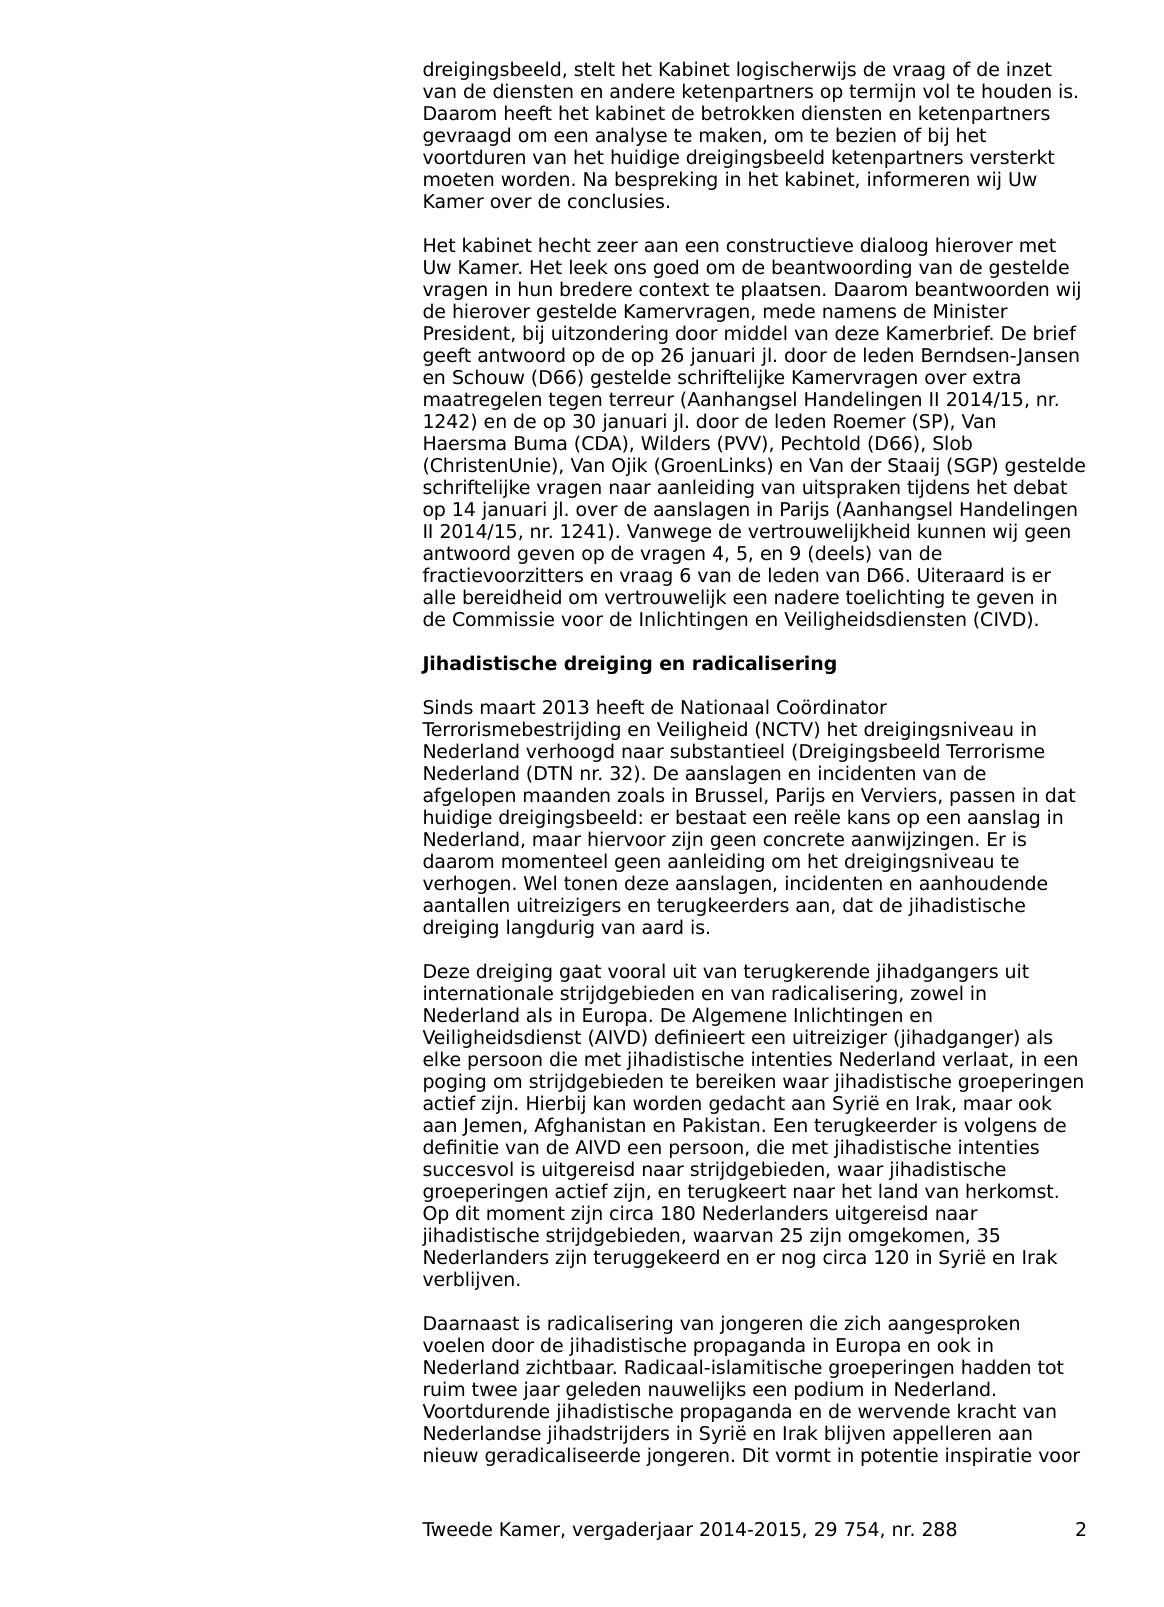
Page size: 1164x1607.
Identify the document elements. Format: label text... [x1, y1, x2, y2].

text Sinds maart 2013 heeft de Nationaal Coördinator Terrorismebestrijding en Veiligheid (NCTV) het dreigingsniveau in Nederland verhoogd naar substantieel (Dreigingsbeeld Terrorisme Nederland (DTN nr. 32). De aanslagen en incidenten van de afgelopen maanden zoals in Brussel, Parijs en Verviers, passen in dat huidige dreigingsbeeld: er bestaat een reële kans op een aanslag in Nederland, maar hiervoor zijn geen concrete aanwijzingen. Er is daarom momenteel geen aanleiding om het dreigingsniveau te verhogen. Wel tonen deze aanslagen, incidenten en aanhoudende aantallen uitreizigers en terugkeerders aan, dat de jihadistische dreiging langdurig van aard is. [422, 697, 1087, 939]
text Daarnaast is radicalisering van jongeren die zich aangesproken voelen door de jihadistische propaganda in Europa en ook in Nederland zichtbaar. Radicaal-islamitische groeperingen hadden tot ruim twee jaar geleden nauwelijks een podium in Nederland. Voortdurende jihadistische propaganda en de wervende kracht van Nederlandse jihadstrijders in Syrië en Irak blijven appelleren aan nieuw geradicaliseerde jongeren. Dit vormt in potentie inspiratie voor [422, 1313, 1087, 1467]
subtitle Jihadistische dreiging en radicalisering [422, 653, 1087, 675]
text Deze dreiging gaat vooral uit van terugkerende jihadgangers uit internationale strijdgebieden en van radicalisering, zowel in Nederland als in Europa. De Algemene Inlichtingen en Veiligheidsdienst (AIVD) definieert een uitreiziger (jihadganger) als elke persoon die met jihadistische intenties Nederland verlaat, in een poging om strijdgebieden te bereiken waar jihadistische groeperingen actief zijn. Hierbij kan worden gedacht aan Syrië en Irak, maar ook aan Jemen, Afghanistan en Pakistan. Een terugkeerder is volgens de definitie van de AIVD een persoon, die met jihadistische intenties succesvol is uitgereisd naar strijdgebieden, waar jihadistische groeperingen actief zijn, en terugkeert naar het land van herkomst. Op dit moment zijn circa 180 Nederlanders uitgereisd naar jihadistische strijdgebieden, waarvan 25 zijn omgekomen, 35 Nederlanders zijn teruggekeerd en er nog circa 120 in Syrië en Irak verblijven. [422, 961, 1087, 1291]
text Het kabinet hecht zeer aan een constructieve dialoog hierover met Uw Kamer. Het leek ons goed om de beantwoording van de gestelde vragen in hun bredere context te plaatsen. Daarom beantwoorden wij de hierover gestelde Kamervragen, mede namens de Minister President, bij uitzondering door middel van deze Kamerbrief. De brief geeft antwoord op de op 26 januari jl. door de leden Berndsen-Jansen en Schouw (D66) gestelde schriftelijke Kamervragen over extra maatregelen tegen terreur (Aanhangsel Handelingen II 2014/15, nr. 1242) en de op 30 januari jl. door de leden Roemer (SP), Van Haersma Buma (CDA), Wilders (PVV), Pechtold (D66), Slob (ChristenUnie), Van Ojik (GroenLinks) en Van der Staaij (SGP) gestelde schriftelijke vragen naar aanleiding van uitspraken tijdens het debat op 14 januari jl. over de aanslagen in Parijs (Aanhangsel Handelingen II 2014/15, nr. 1241). Vanwege de vertrouwelijkheid kunnen wij geen antwoord geven op de vragen 4, 5, en 9 (deels) van de fractievoorzitters en vraag 6 van de leden van D66. Uiteraard is er alle bereidheid om vertrouwelijk een nadere toelichting te geven in de Commissie voor de Inlichtingen en Veiligheidsdiensten (CIVD). [422, 235, 1087, 631]
text dreigingsbeeld, stelt het Kabinet logischerwijs de vraag of de inzet van de diensten en andere ketenpartners op termijn vol te houden is. Daarom heeft het kabinet de betrokken diensten en ketenpartners gevraagd om een analyse te maken, om te bezien of bij het voortduren van het huidige dreigingsbeeld ketenpartners versterkt moeten worden. Na bespreking in het kabinet, informeren wij Uw Kamer over de conclusies. [422, 59, 1087, 213]
